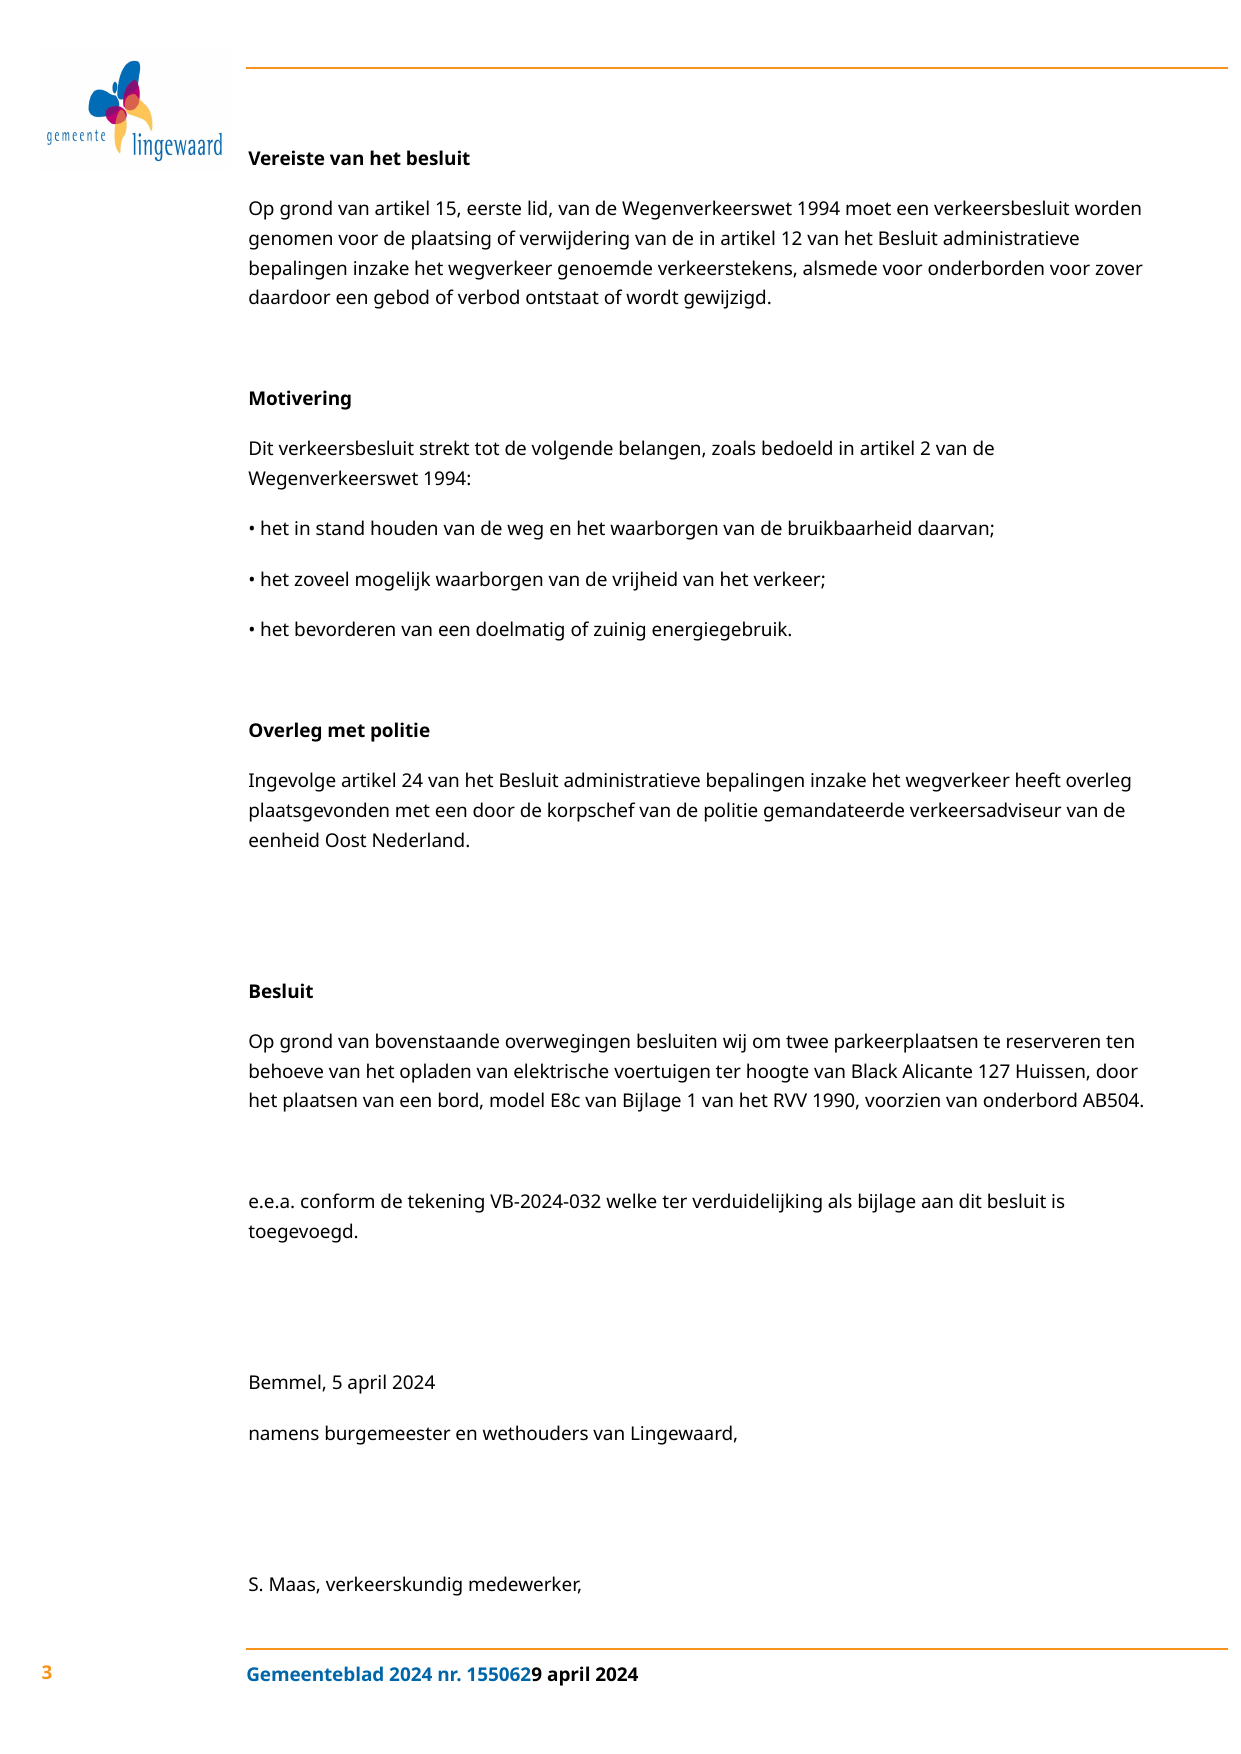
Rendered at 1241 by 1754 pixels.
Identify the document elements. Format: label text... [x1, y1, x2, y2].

text Ingevolge artikel 24 van het Besluit administratieve bepalingen inzake het wegverkeer heeft overleg plaatsgevonden met een door de korpschef van de politie gemandateerde verkeersadviseur van de eenheid Oost Nederland. [248, 768, 1152, 853]
text S. Maas, verkeerskundig medewerker, [248, 1571, 1152, 1597]
picture [41, 47, 231, 172]
text e.e.a. conform de tekening VB-2024-032 welke ter verduidelijking als bijlage aan dit besluit is toegevoegd. [248, 1188, 1152, 1244]
text • het in stand houden van de weg en het waarborgen van de bruikbaarheid daarvan; [248, 516, 1152, 541]
text • het zoveel mogelijk waarborgen van de vrijheid van het verkeer; [248, 566, 1152, 592]
text Vereiste van het besluit [248, 145, 1152, 171]
text Bemmel, 5 april 2024 [248, 1369, 1152, 1395]
text namens burgemeester en wethouders van Lingewaard, [248, 1420, 1152, 1446]
text Besluit [248, 978, 1152, 1004]
text Overleg met politie [248, 717, 1152, 743]
text • het bevorderen van een doelmatig of zuinig energiegebruik. [248, 616, 1152, 642]
text Dit verkeersbesluit strekt tot de volgende belangen, zoals bedoeld in artikel 2 van de Wegenverkeerswet 1994: [248, 436, 1152, 491]
text Motivering [248, 385, 1152, 411]
text Op grond van bovenstaande overwegingen besluiten wij om twee parkeerplaatsen te reserveren ten behoeve van het opladen van elektrische voertuigen ter hoogte van Black Alicante 127 Huissen, door het plaatsen van een bord, model E8c van Bijlage 1 van het RVV 1990, voorzien van onderbord AB504. [248, 1028, 1152, 1113]
text Op grond van artikel 15, eerste lid, van de Wegenverkeerswet 1994 moet een verkeersbesluit worden genomen voor de plaatsing of verwijdering van de in artikel 12 van het Besluit administratieve bepalingen inzake het wegverkeer genoemde verkeerstekens, alsmede voor onderborden voor zover daardoor een gebod of verbod ontstaat of wordt gewijzigd. [248, 196, 1152, 310]
